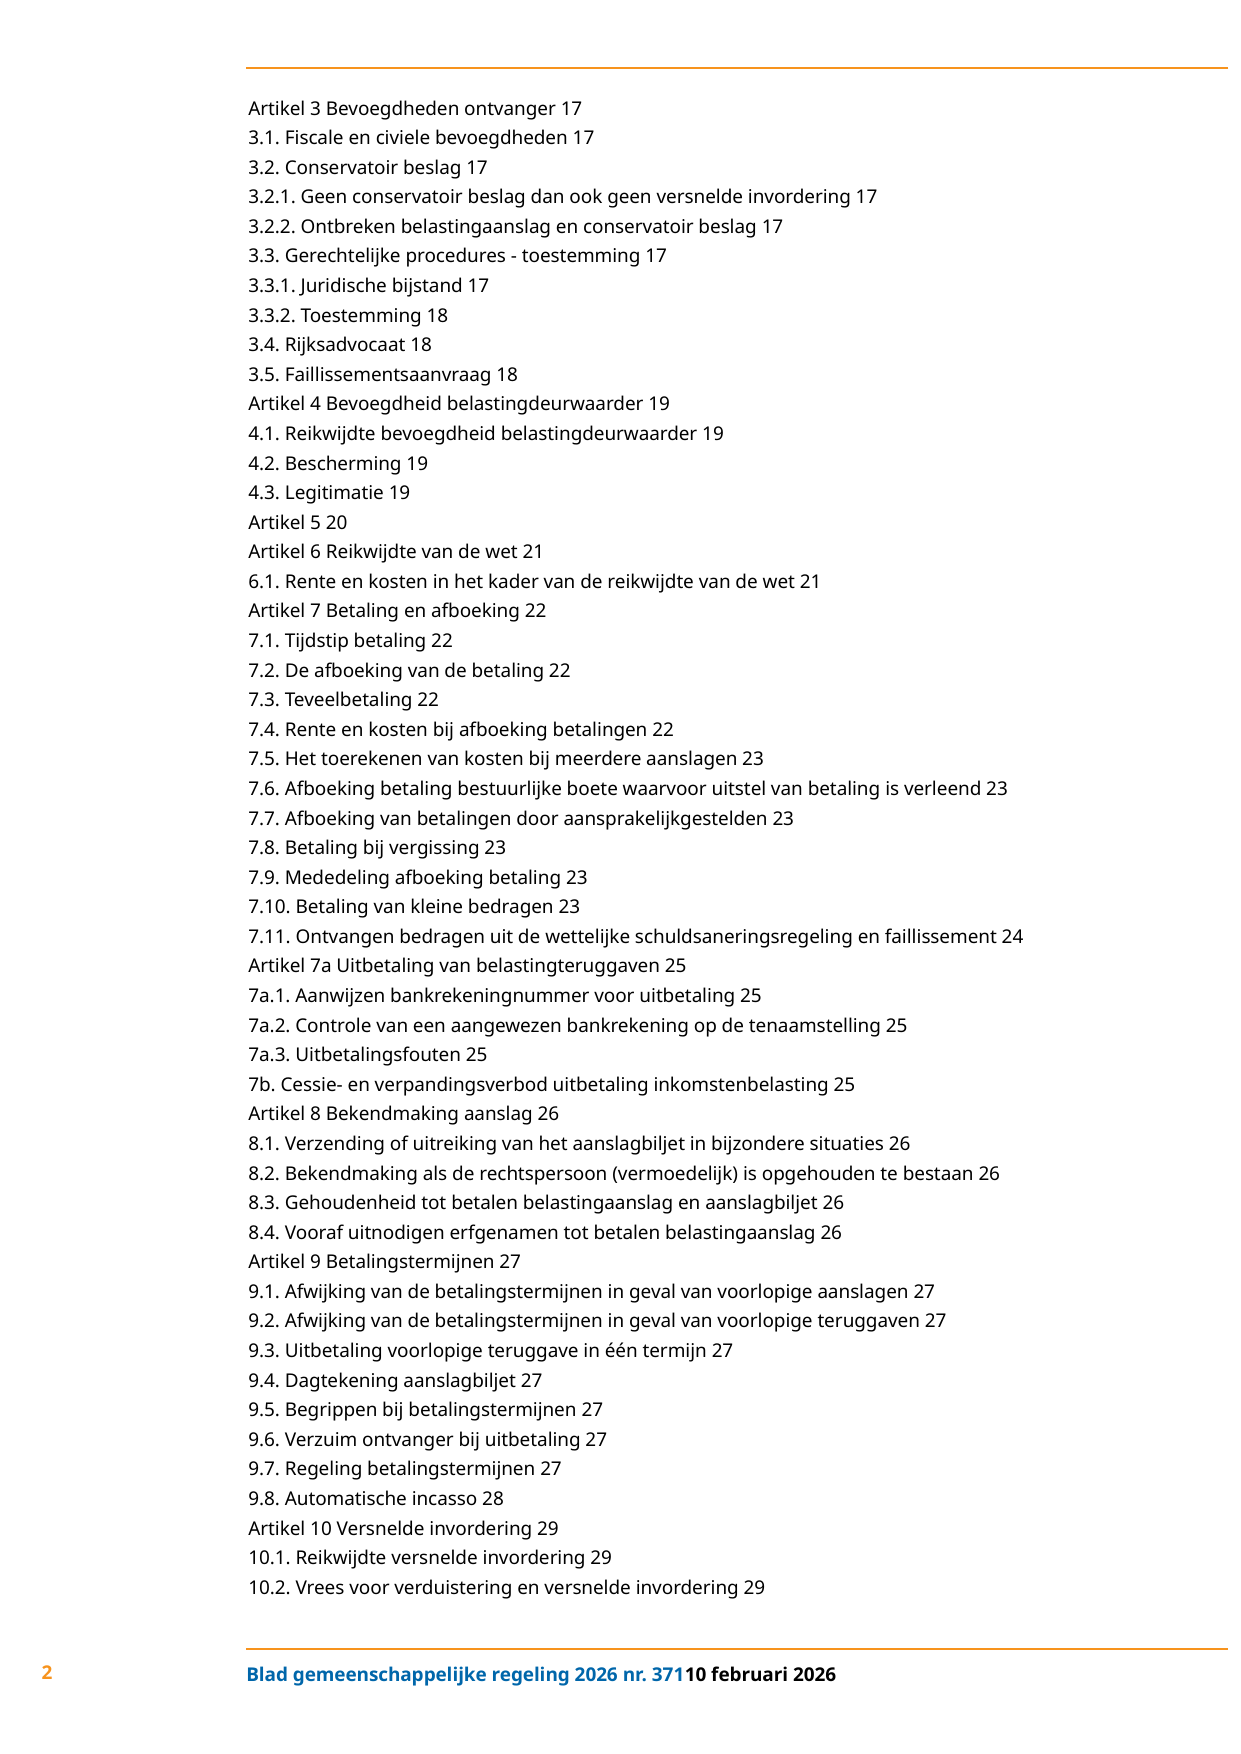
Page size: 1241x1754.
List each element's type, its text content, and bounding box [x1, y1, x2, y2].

text Artikel 6 Reikwijdte van de wet 21 [248, 538, 1152, 564]
text 4.2. Bescherming 19 [248, 450, 1152, 476]
text 9.8. Automatische incasso 28 [248, 1485, 1152, 1511]
text 10.1. Reikwijdte versnelde invordering 29 [248, 1544, 1152, 1570]
text Artikel 4 Bevoegdheid belastingdeurwaarder 19 [248, 391, 1152, 416]
text 7.3. Teveelbetaling 22 [248, 686, 1152, 712]
text 8.1. Verzending of uitreiking van het aanslagbiljet in bijzondere situaties 26 [248, 1130, 1152, 1156]
text 3.5. Faillissementsaanvraag 18 [248, 361, 1152, 387]
text 3.2.1. Geen conservatoir beslag dan ook geen versnelde invordering 17 [248, 183, 1152, 209]
text 7a.2. Controle van een aangewezen bankrekening op de tenaamstelling 25 [248, 1012, 1152, 1038]
text 7.10. Betaling van kleine bedragen 23 [248, 893, 1152, 919]
text Artikel 10 Versnelde invordering 29 [248, 1515, 1152, 1541]
text 7.5. Het toerekenen van kosten bij meerdere aanslagen 23 [248, 746, 1152, 771]
text 3.4. Rijksadvocaat 18 [248, 331, 1152, 357]
text 9.5. Begrippen bij betalingstermijnen 27 [248, 1396, 1152, 1422]
text 3.2.2. Ontbreken belastingaanslag en conservatoir beslag 17 [248, 213, 1152, 239]
picture [41, 47, 231, 172]
text 6.1. Rente en kosten in het kader van de reikwijdte van de wet 21 [248, 568, 1152, 594]
text Artikel 7a Uitbetaling van belastingteruggaven 25 [248, 953, 1152, 978]
text Artikel 8 Bekendmaking aanslag 26 [248, 1101, 1152, 1126]
text 8.2. Bekendmaking als de rechtspersoon (vermoedelijk) is opgehouden te bestaan 26 [248, 1160, 1152, 1186]
text 9.4. Dagtekening aanslagbiljet 27 [248, 1367, 1152, 1393]
text 3.3.1. Juridische bijstand 17 [248, 272, 1152, 298]
text Artikel 7 Betaling en afboeking 22 [248, 598, 1152, 623]
text 7.6. Afboeking betaling bestuurlijke boete waarvoor uitstel van betaling is verleend 23 [248, 775, 1152, 801]
text 8.4. Vooraf uitnodigen erfgenamen tot betalen belastingaanslag 26 [248, 1219, 1152, 1245]
text 7.4. Rente en kosten bij afboeking betalingen 22 [248, 716, 1152, 742]
text 7a.1. Aanwijzen bankrekeningnummer voor uitbetaling 25 [248, 982, 1152, 1008]
text 3.2. Conservatoir beslag 17 [248, 154, 1152, 180]
text 7.1. Tijdstip betaling 22 [248, 627, 1152, 653]
text 7.11. Ontvangen bedragen uit de wettelijke schuldsaneringsregeling en faillissement 24 [248, 923, 1152, 949]
text Artikel 9 Betalingstermijnen 27 [248, 1248, 1152, 1274]
text Artikel 5 20 [248, 509, 1152, 535]
text 3.3. Gerechtelijke procedures - toestemming 17 [248, 243, 1152, 268]
text 3.1. Fiscale en civiele bevoegdheden 17 [248, 124, 1152, 150]
text 4.3. Legitimatie 19 [248, 479, 1152, 505]
text 7a.3. Uitbetalingsfouten 25 [248, 1041, 1152, 1067]
text 7.7. Afboeking van betalingen door aansprakelijkgestelden 23 [248, 805, 1152, 831]
text 4.1. Reikwijdte bevoegdheid belastingdeurwaarder 19 [248, 420, 1152, 446]
text 7.8. Betaling bij vergissing 23 [248, 834, 1152, 860]
text 9.2. Afwijking van de betalingstermijnen in geval van voorlopige teruggaven 27 [248, 1308, 1152, 1333]
text 9.1. Afwijking van de betalingstermijnen in geval van voorlopige aanslagen 27 [248, 1278, 1152, 1304]
text 9.7. Regeling betalingstermijnen 27 [248, 1456, 1152, 1481]
text Artikel 3 Bevoegdheden ontvanger 17 [248, 95, 1152, 121]
text 7.2. De afboeking van de betaling 22 [248, 657, 1152, 683]
text 9.6. Verzuim ontvanger bij uitbetaling 27 [248, 1426, 1152, 1452]
text 9.3. Uitbetaling voorlopige teruggave in één termijn 27 [248, 1337, 1152, 1363]
text 8.3. Gehoudenheid tot betalen belastingaanslag en aanslagbiljet 26 [248, 1189, 1152, 1215]
text 3.3.2. Toestemming 18 [248, 302, 1152, 328]
text 7b. Cessie- en verpandingsverbod uitbetaling inkomstenbelasting 25 [248, 1071, 1152, 1097]
text 10.2. Vrees voor verduistering en versnelde invordering 29 [248, 1574, 1152, 1600]
text 7.9. Mededeling afboeking betaling 23 [248, 864, 1152, 890]
